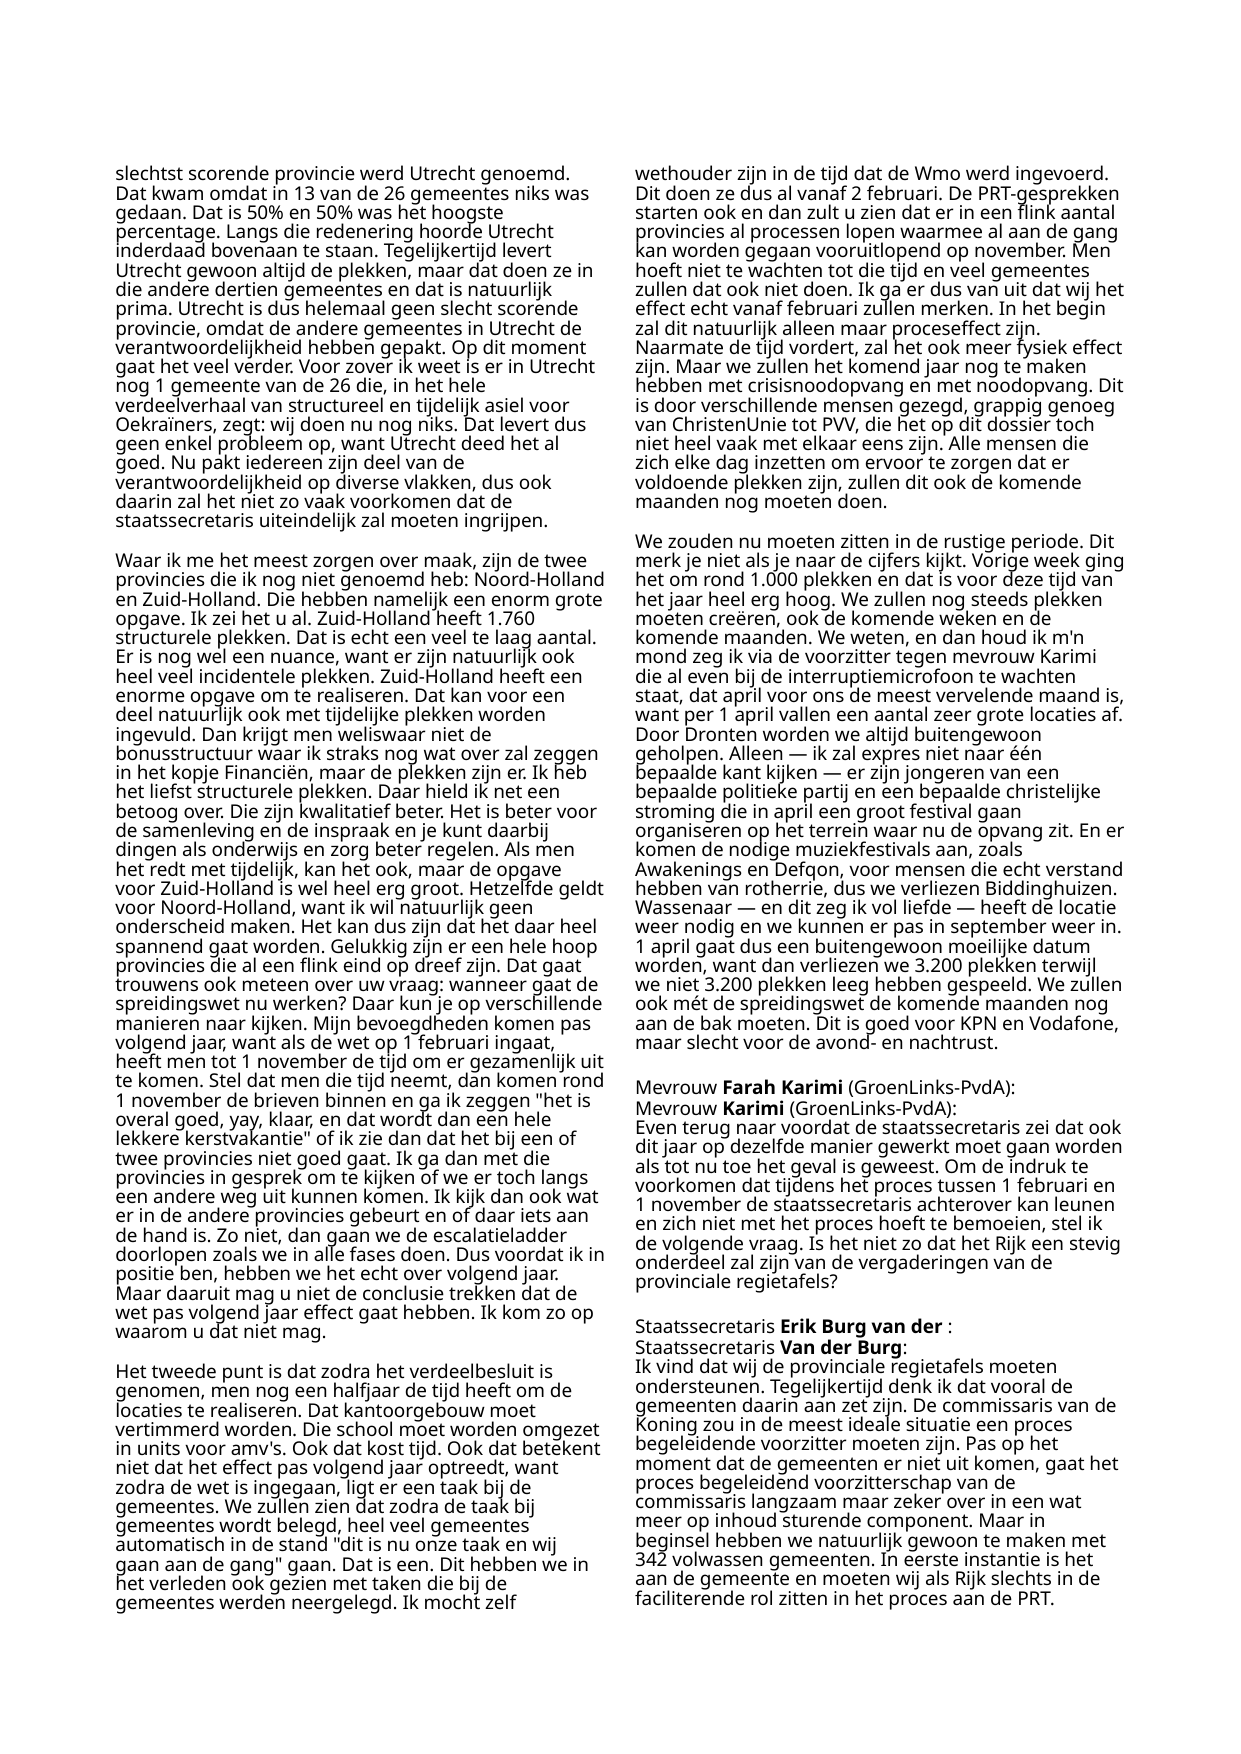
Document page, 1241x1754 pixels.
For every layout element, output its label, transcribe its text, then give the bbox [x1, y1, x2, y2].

text Het tweede punt is dat zodra het verdeelbesluit is genomen, men nog een halfjaar de tijd heeft om de locaties te realiseren. Dat kantoorgebouw moet vertimmerd worden. Die school moet worden omgezet in units voor amv's. Ook dat kost tijd. Ook dat betekent niet dat het effect pas volgend jaar optreedt, want zodra de wet is ingegaan, ligt er een taak bij de gemeentes. We zullen zien dat zodra de taak bij gemeentes wordt belegd, heel veel gemeentes automatisch in de stand "dit is nu onze taak en wij gaan aan de gang" gaan. Dat is een. Dit hebben we in het verleden ook gezien met taken die bij de gemeentes werden neergelegd. Ik mocht zelf [115, 1363, 605, 1613]
text slechtst scorende provincie werd Utrecht genoemd. Dat kwam omdat in 13 van de 26 gemeentes niks was gedaan. Dat is 50% en 50% was het hoogste percentage. Langs die redenering hoorde Utrecht inderdaad bovenaan te staan. Tegelijkertijd levert Utrecht gewoon altijd de plekken, maar dat doen ze in die andere dertien gemeentes en dat is natuurlijk prima. Utrecht is dus helemaal geen slecht scorende provincie, omdat de andere gemeentes in Utrecht de verantwoordelijkheid hebben gepakt. Op dit moment gaat het veel verder. Voor zover ik weet is er in Utrecht nog 1 gemeente van de 26 die, in het hele verdeelverhaal van structureel en tijdelijk asiel voor Oekraïners, zegt: wij doen nu nog niks. Dat levert dus geen enkel probleem op, want Utrecht deed het al goed. Nu pakt iedereen zijn deel van de verantwoordelijkheid op diverse vlakken, dus ook daarin zal het niet zo vaak voorkomen dat de staatssecretaris uiteindelijk zal moeten ingrijpen. [115, 165, 605, 531]
text We zouden nu moeten zitten in de rustige periode. Dit merk je niet als je naar de cijfers kijkt. Vorige week ging het om rond 1.000 plekken en dat is voor deze tijd van het jaar heel erg hoog. We zullen nog steeds plekken moeten creëren, ook de komende weken en de komende maanden. We weten, en dan houd ik m'n mond zeg ik via de voorzitter tegen mevrouw Karimi die al even bij de interruptiemicrofoon te wachten staat, dat april voor ons de meest vervelende maand is, want per 1 april vallen een aantal zeer grote locaties af. Door Dronten worden we altijd buitengewoon geholpen. Alleen — ik zal expres niet naar één bepaalde kant kijken — er zijn jongeren van een bepaalde politieke partij en een bepaalde christelijke stroming die in april een groot festival gaan organiseren op het terrein waar nu de opvang zit. En er komen de nodige muziekfestivals aan, zoals Awakenings en Defqon, voor mensen die echt verstand hebben van rotherrie, dus we verliezen Biddinghuizen. Wassenaar — en dit zeg ik vol liefde — heeft de locatie weer nodig en we kunnen er pas in september weer in. 1 april gaat dus een buitengewoon moeilijke datum worden, want dan verliezen we 3.200 plekken terwijl we niet 3.200 plekken leeg hebben gespeeld. We zullen ook mét de spreidingswet de komende maanden nog aan de bak moeten. Dit is goed voor KPN en Vodafone, maar slecht voor de avond- en nachtrust. [635, 533, 1125, 1053]
text Staatssecretaris Erik Burg van der : [635, 1313, 1125, 1339]
text Ik vind dat wij de provinciale regietafels moeten ondersteunen. Tegelijkertijd denk ik dat vooral de gemeenten daarin aan zet zijn. De commissaris van de Koning zou in de meest ideale situatie een proces begeleidende voorzitter moeten zijn. Pas op het moment dat de gemeenten er niet uit komen, gaat het proces begeleidend voorzitterschap van de commissaris langzaam maar zeker over in een wat meer op inhoud sturende component. Maar in beginsel hebben we natuurlijk gewoon te maken met 342 volwassen gemeenten. In eerste instantie is het aan de gemeente en moeten wij als Rijk slechts in de faciliterende rol zitten in het proces aan de PRT. [635, 1358, 1125, 1609]
text Mevrouw Farah Karimi (GroenLinks-PvdA): [635, 1074, 1125, 1100]
text Mevrouw Karimi (GroenLinks-PvdA): [635, 1100, 1125, 1119]
text Even terug naar voordat de staatssecretaris zei dat ook dit jaar op dezelfde manier gewerkt moet gaan worden als tot nu toe het geval is geweest. Om de indruk te voorkomen dat tijdens het proces tussen 1 februari en 1 november de staatssecretaris achterover kan leunen en zich niet met het proces hoeft te bemoeien, stel ik de volgende vraag. Is het niet zo dat het Rijk een stevig onderdeel zal zijn van de vergaderingen van de provinciale regietafels? [635, 1119, 1125, 1292]
text Waar ik me het meest zorgen over maak, zijn de twee provincies die ik nog niet genoemd heb: Noord-Holland en Zuid-Holland. Die hebben namelijk een enorm grote opgave. Ik zei het u al. Zuid-Holland heeft 1.760 structurele plekken. Dat is echt een veel te laag aantal. Er is nog wel een nuance, want er zijn natuurlijk ook heel veel incidentele plekken. Zuid-Holland heeft een enorme opgave om te realiseren. Dat kan voor een deel natuurlijk ook met tijdelijke plekken worden ingevuld. Dan krijgt men weliswaar niet de bonusstructuur waar ik straks nog wat over zal zeggen in het kopje Financiën, maar de plekken zijn er. Ik heb het liefst structurele plekken. Daar hield ik net een betoog over. Die zijn kwalitatief beter. Het is beter voor de samenleving en de inspraak en je kunt daarbij dingen als onderwijs en zorg beter regelen. Als men het redt met tijdelijk, kan het ook, maar de opgave voor Zuid-Holland is wel heel erg groot. Hetzelfde geldt voor Noord-Holland, want ik wil natuurlijk geen onderscheid maken. Het kan dus zijn dat het daar heel spannend gaat worden. Gelukkig zijn er een hele hoop provincies die al een flink eind op dreef zijn. Dat gaat trouwens ook meteen over uw vraag: wanneer gaat de spreidingswet nu werken? Daar kun je op verschillende manieren naar kijken. Mijn bevoegdheden komen pas volgend jaar, want als de wet op 1 februari ingaat, heeft men tot 1 november de tijd om er gezamenlijk uit te komen. Stel dat men die tijd neemt, dan komen rond 1 november de brieven binnen en ga ik zeggen "het is overal goed, yay, klaar, en dat wordt dan een hele lekkere kerstvakantie" of ik zie dan dat het bij een of twee provincies niet goed gaat. Ik ga dan met die provincies in gesprek om te kijken of we er toch langs een andere weg uit kunnen komen. Ik kijk dan ook wat er in de andere provincies gebeurt en of daar iets aan de hand is. Zo niet, dan gaan we de escalatieladder doorlopen zoals we in alle fases doen. Dus voordat ik in positie ben, hebben we het echt over volgend jaar. Maar daaruit mag u niet de conclusie trekken dat de wet pas volgend jaar effect gaat hebben. Ik kom zo op waarom u dat niet mag. [115, 552, 605, 1342]
text wethouder zijn in de tijd dat de Wmo werd ingevoerd. Dit doen ze dus al vanaf 2 februari. De PRT-gesprekken starten ook en dan zult u zien dat er in een flink aantal provincies al processen lopen waarmee al aan de gang kan worden gegaan vooruitlopend op november. Men hoeft niet te wachten tot die tijd en veel gemeentes zullen dat ook niet doen. Ik ga er dus van uit dat wij het effect echt vanaf februari zullen merken. In het begin zal dit natuurlijk alleen maar proceseffect zijn. Naarmate de tijd vordert, zal het ook meer fysiek effect zijn. Maar we zullen het komend jaar nog te maken hebben met crisisnoodopvang en met noodopvang. Dit is door verschillende mensen gezegd, grappig genoeg van ChristenUnie tot PVV, die het op dit dossier toch niet heel vaak met elkaar eens zijn. Alle mensen die zich elke dag inzetten om ervoor te zorgen dat er voldoende plekken zijn, zullen dit ook de komende maanden nog moeten doen. [635, 165, 1125, 512]
text Staatssecretaris Van der Burg: [635, 1339, 1125, 1358]
